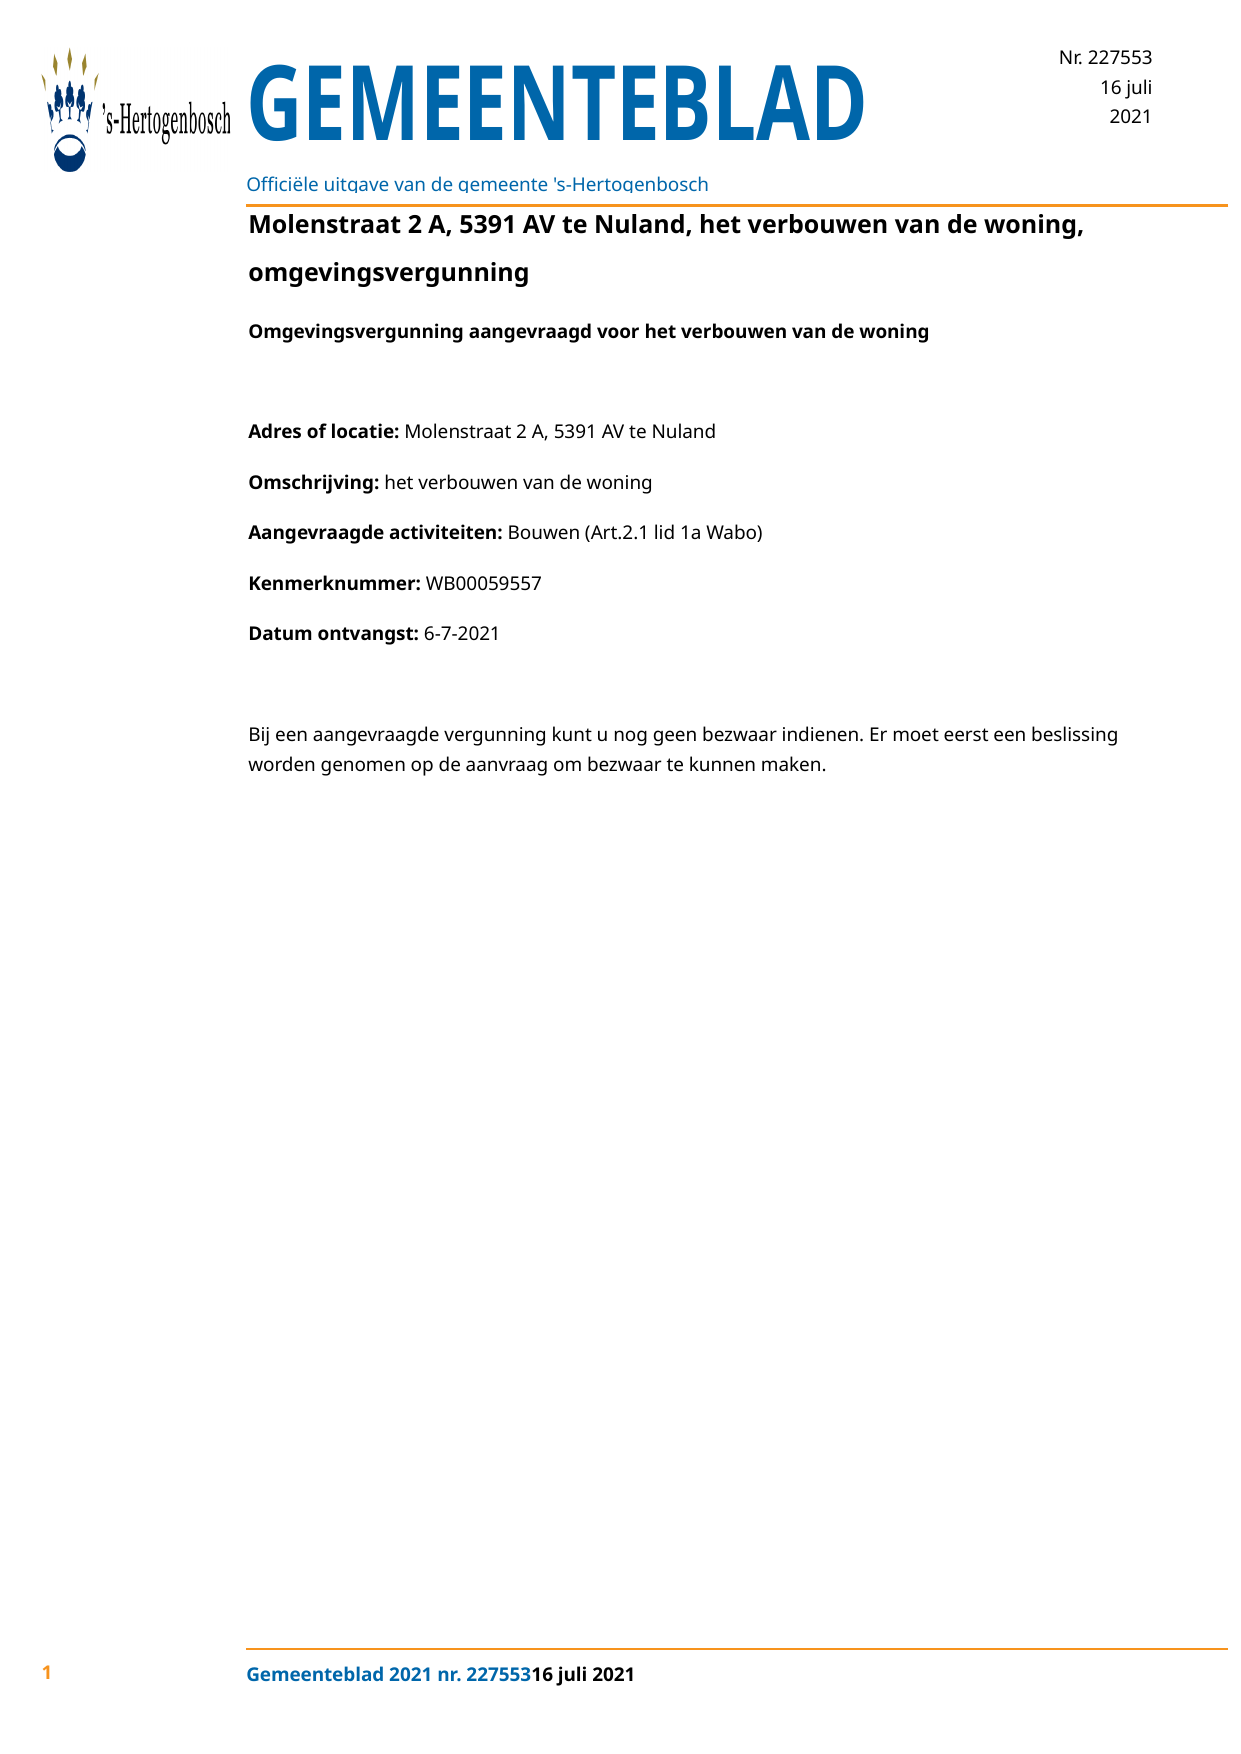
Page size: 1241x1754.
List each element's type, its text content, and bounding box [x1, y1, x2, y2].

picture [41, 47, 231, 172]
text Datum ontvangst: 6-7-2021 [248, 620, 1152, 646]
text Kenmerknummer: WB00059557 [248, 570, 1152, 596]
text Omgevingsvergunning aangevraagd voor het verbouwen van de woning [248, 318, 1152, 344]
text Molenstraat 2 A, 5391 AV te Nuland, het verbouwen van de woning, omgevingsvergunning [248, 207, 1152, 288]
text Aangevraagde activiteiten: Bouwen (Art.2.1 lid 1a Wabo) [248, 519, 1152, 545]
text Adres of locatie: Molenstraat 2 A, 5391 AV te Nuland [248, 419, 1152, 444]
text Bij een aangevraagde vergunning kunt u nog geen bezwaar indienen. Er moet eerst een beslissing worden genomen op de aanvraag om bezwaar te kunnen maken. [248, 721, 1152, 777]
text Omschrijving: het verbouwen van de woning [248, 469, 1152, 495]
